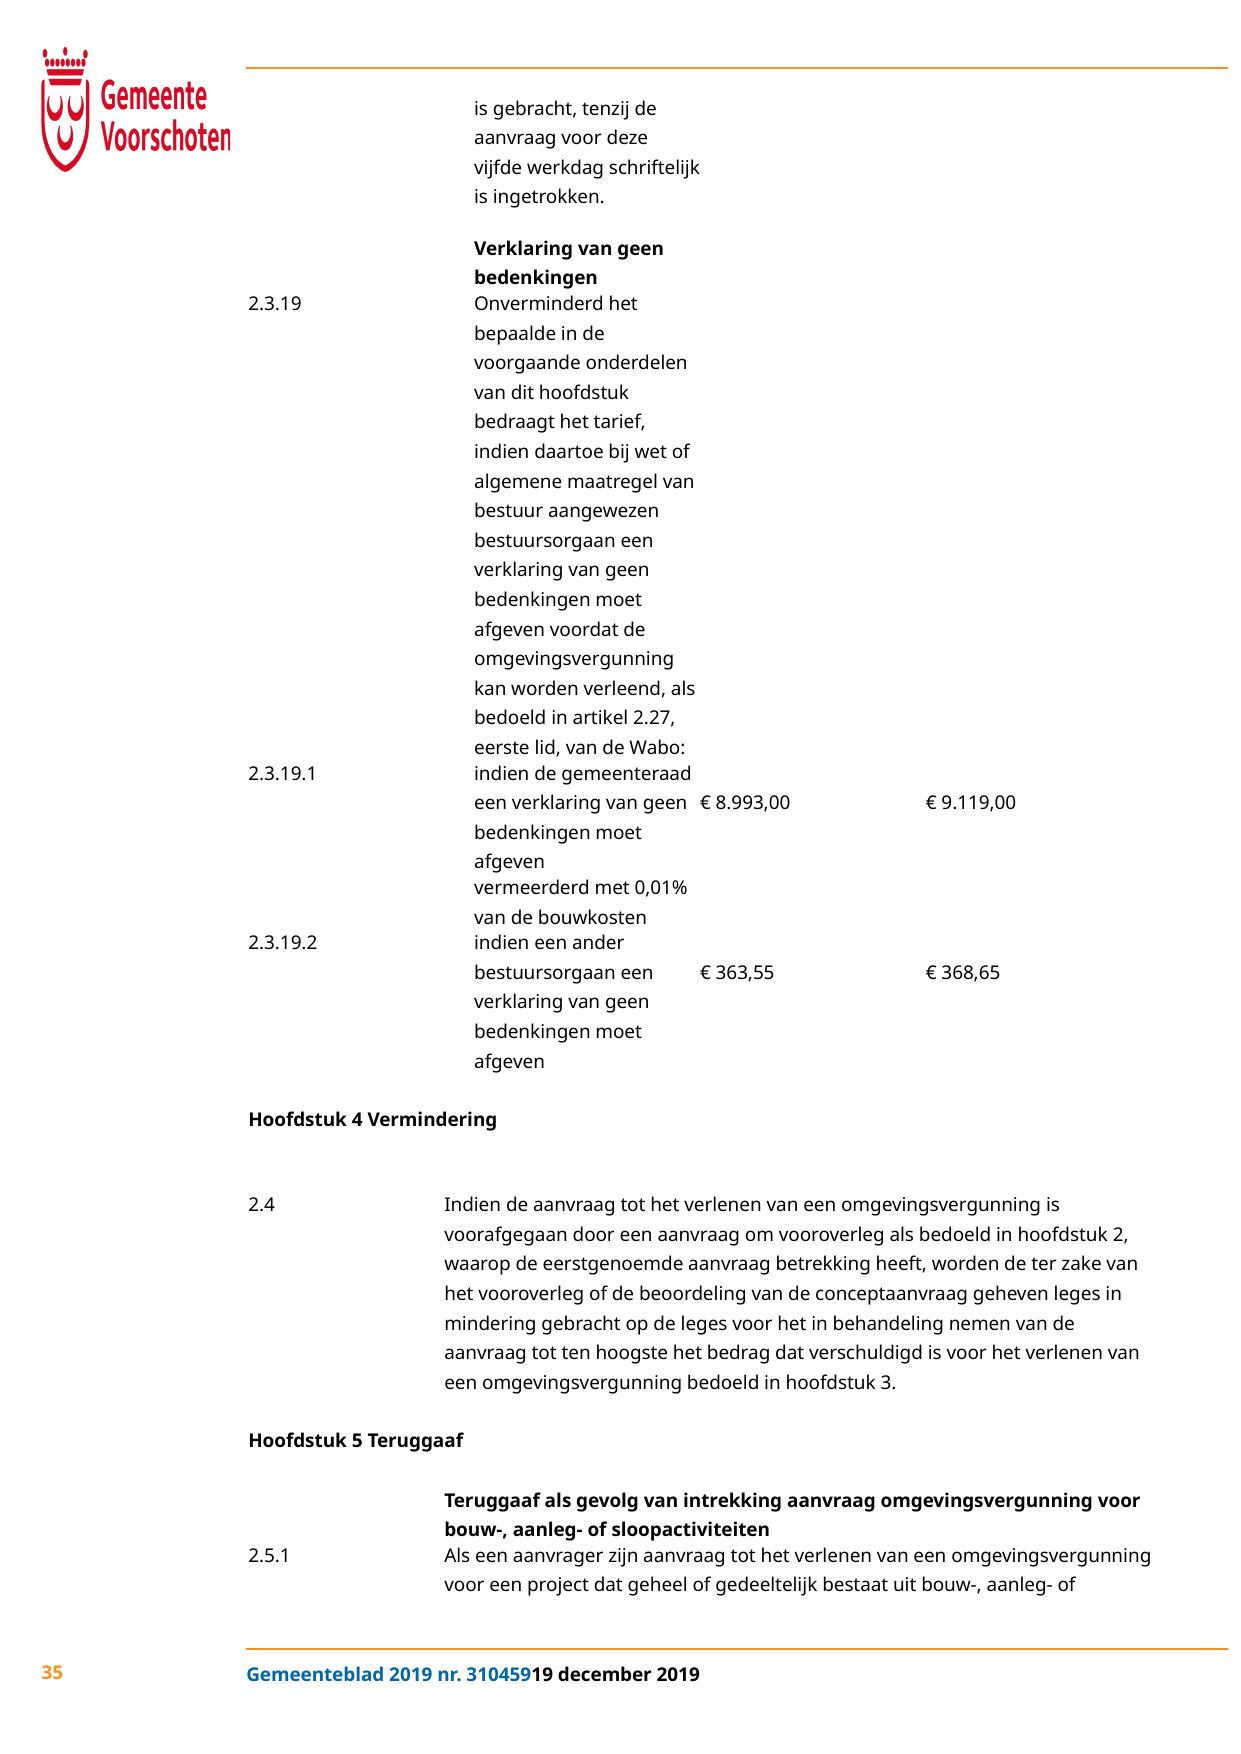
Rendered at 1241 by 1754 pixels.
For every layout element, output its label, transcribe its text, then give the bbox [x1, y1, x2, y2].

table_header Teruggaaf als gevolg van intrekking aanvraag omgevingsvergunning voor bouw-, aanleg- of sloopactiviteiten [444, 1487, 1152, 1542]
table_cell [700, 95, 926, 209]
table_cell Als een aanvrager zijn aanvraag tot het verlenen van een omgevingsvergunning voor een project dat geheel of gedeeltelijk bestaat uit bouw-, aanleg- of [444, 1542, 1152, 1597]
table_cell Verklaring van geen bedenkingen [474, 235, 700, 290]
table_cell [926, 209, 1152, 235]
table_cell [926, 290, 1152, 760]
table_cell is gebracht, tenzij de aanvraag voor deze vijfde werkdag schriftelijk is ingetrokken. [474, 95, 700, 209]
table_cell [248, 235, 474, 290]
table_cell [248, 209, 474, 235]
table_header [248, 1166, 444, 1191]
table_cell [700, 235, 926, 290]
table_cell 2.4 [248, 1191, 444, 1395]
table_cell € 8.993,00 [700, 760, 926, 874]
picture [41, 47, 231, 172]
text Hoofdstuk 5 Teruggaaf [248, 1427, 1152, 1453]
table_cell 2.3.19.2 [248, 930, 474, 1074]
table_cell indien een ander bestuursorgaan een verklaring van geen bedenkingen moet afgeven [474, 930, 700, 1074]
table_cell [474, 209, 700, 235]
table_cell [700, 209, 926, 235]
table_cell [926, 874, 1152, 929]
table_cell [700, 874, 926, 929]
table_cell 2.5.1 [248, 1542, 444, 1597]
table_header [248, 1487, 444, 1542]
table_cell indien de gemeenteraad een verklaring van geen bedenkingen moet afgeven [474, 760, 700, 874]
table_header [444, 1166, 1152, 1191]
table_cell Indien de aanvraag tot het verlenen van een omgevingsvergunning is voorafgegaan door een aanvraag om vooroverleg als bedoeld in hoofdstuk 2, waarop de eerstgenoemde aanvraag betrekking heeft, worden de ter zake van het vooroverleg of de beoordeling van de conceptaanvraag geheven leges in mindering gebracht op de leges voor het in behandeling nemen van de aanvraag tot ten hoogste het bedrag dat verschuldigd is voor het verlenen van een omgevingsvergunning bedoeld in hoofdstuk 3. [444, 1191, 1152, 1395]
table_cell € 368,65 [926, 930, 1152, 1074]
table_cell vermeerderd met 0,01% van de bouwkosten [474, 874, 700, 929]
table_cell 2.3.19 [248, 290, 474, 760]
table_cell [926, 95, 1152, 209]
text Hoofdstuk 4 Vermindering [248, 1106, 1152, 1132]
table_cell 2.3.19.1 [248, 760, 474, 874]
table_cell € 363,55 [700, 930, 926, 1074]
table_cell € 9.119,00 [926, 760, 1152, 874]
table_cell [926, 235, 1152, 290]
table_cell Onverminderd het bepaalde in de voorgaande onderdelen van dit hoofdstuk bedraagt het tarief, indien daartoe bij wet of algemene maatregel van bestuur aangewezen bestuursorgaan een verklaring van geen bedenkingen moet afgeven voordat de omgevingsvergunning kan worden verleend, als bedoeld in artikel 2.27, eerste lid, van de Wabo: [474, 290, 700, 760]
table_cell [248, 95, 474, 209]
table_cell [248, 874, 474, 929]
table_cell [700, 290, 926, 760]
